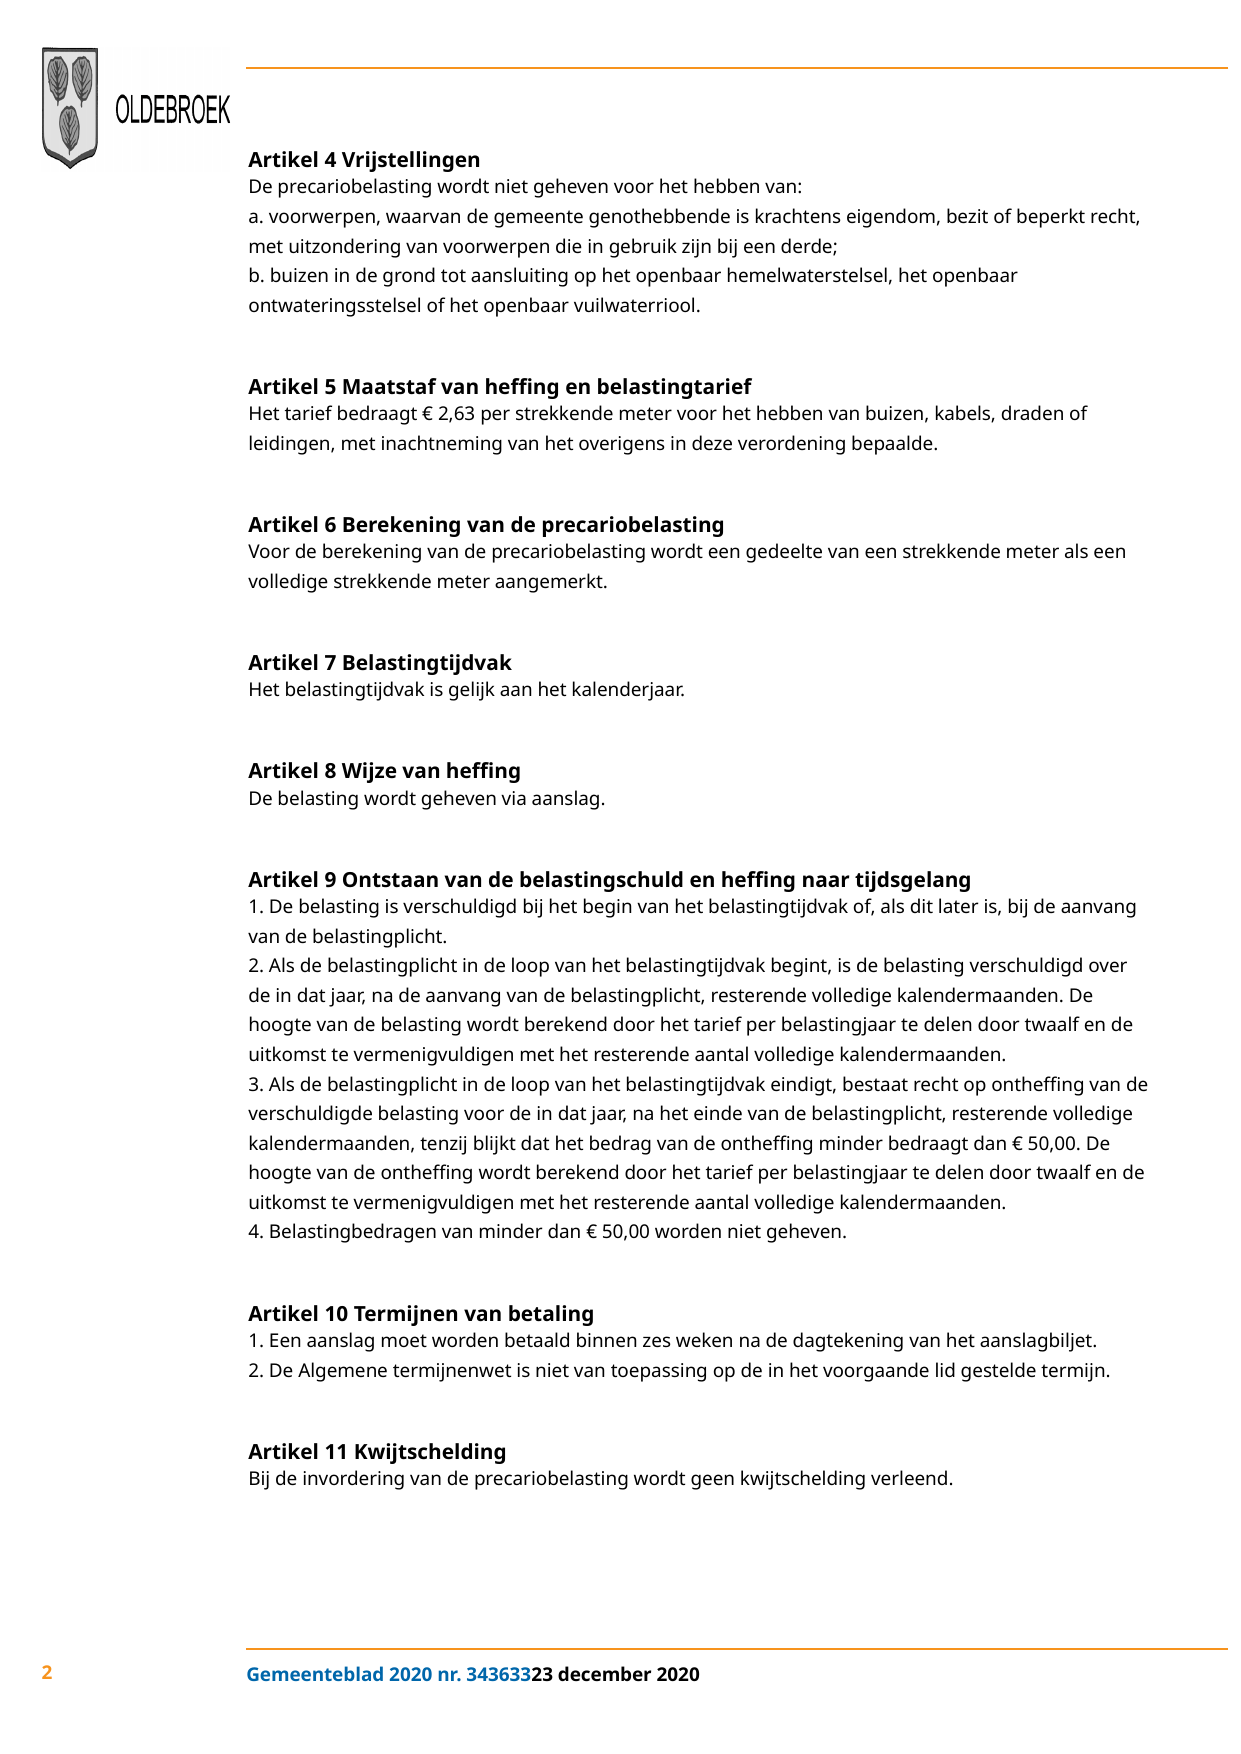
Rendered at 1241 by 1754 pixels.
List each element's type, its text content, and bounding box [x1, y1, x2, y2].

text Artikel 8 Wijze van heffing [248, 756, 1152, 785]
text Voor de berekening van de precariobelasting wordt een gedeelte van een strekkende meter als een volledige strekkende meter aangemerkt. [248, 538, 1152, 594]
text Artikel 11 Kwijtschelding [248, 1437, 1152, 1465]
picture [41, 47, 231, 172]
text De precariobelasting wordt niet geheven voor het hebben van: [248, 174, 1152, 199]
text Artikel 4 Vrijstellingen [248, 145, 1152, 174]
text a. voorwerpen, waarvan de gemeente genothebbende is krachtens eigendom, bezit of beperkt recht, met uitzondering van voorwerpen die in gebruik zijn bij een derde; [248, 203, 1152, 258]
text b. buizen in de grond tot aansluiting op het openbaar hemelwaterstelsel, het openbaar ontwateringsstelsel of het openbaar vuilwaterriool. [248, 262, 1152, 318]
text Artikel 7 Belastingtijdvak [248, 648, 1152, 676]
text 3. Als de belastingplicht in de loop van het belastingtijdvak eindigt, bestaat recht op ontheffing van de verschuldigde belasting voor de in dat jaar, na het einde van de belastingplicht, resterende volledige kalendermaanden, tenzij blijkt dat het bedrag van de ontheffing minder bedraagt dan € 50,00. De hoogte van de ontheffing wordt berekend door het tarief per belastingjaar te delen door twaalf en de uitkomst te vermenigvuldigen met het resterende aantal volledige kalendermaanden. [248, 1071, 1152, 1215]
text Het tarief bedraagt € 2,63 per strekkende meter voor het hebben van buizen, kabels, draden of leidingen, met inachtneming van het overigens in deze verordening bepaalde. [248, 400, 1152, 456]
text Artikel 6 Berekening van de precariobelasting [248, 510, 1152, 538]
text Bij de invordering van de precariobelasting wordt geen kwijtschelding verleend. [248, 1465, 1152, 1491]
text De belasting wordt geheven via aanslag. [248, 785, 1152, 811]
text Artikel 5 Maatstaf van heffing en belastingtarief [248, 372, 1152, 400]
text 2. De Algemene termijnenwet is niet van toepassing op de in het voorgaande lid gestelde termijn. [248, 1357, 1152, 1382]
text 4. Belastingbedragen van minder dan € 50,00 worden niet geheven. [248, 1219, 1152, 1244]
text 1. De belasting is verschuldigd bij het begin van het belastingtijdvak of, als dit later is, bij de aanvang van de belastingplicht. [248, 893, 1152, 949]
text 1. Een aanslag moet worden betaald binnen zes weken na de dagtekening van het aanslagbiljet. [248, 1327, 1152, 1353]
text Artikel 10 Termijnen van betaling [248, 1299, 1152, 1327]
text 2. Als de belastingplicht in de loop van het belastingtijdvak begint, is de belasting verschuldigd over de in dat jaar, na de aanvang van de belastingplicht, resterende volledige kalendermaanden. De hoogte van de belasting wordt berekend door het tarief per belastingjaar te delen door twaalf en de uitkomst te vermenigvuldigen met het resterende aantal volledige kalendermaanden. [248, 952, 1152, 1067]
text Artikel 9 Ontstaan van de belastingschuld en heffing naar tijdsgelang [248, 865, 1152, 893]
text Het belastingtijdvak is gelijk aan het kalenderjaar. [248, 676, 1152, 702]
